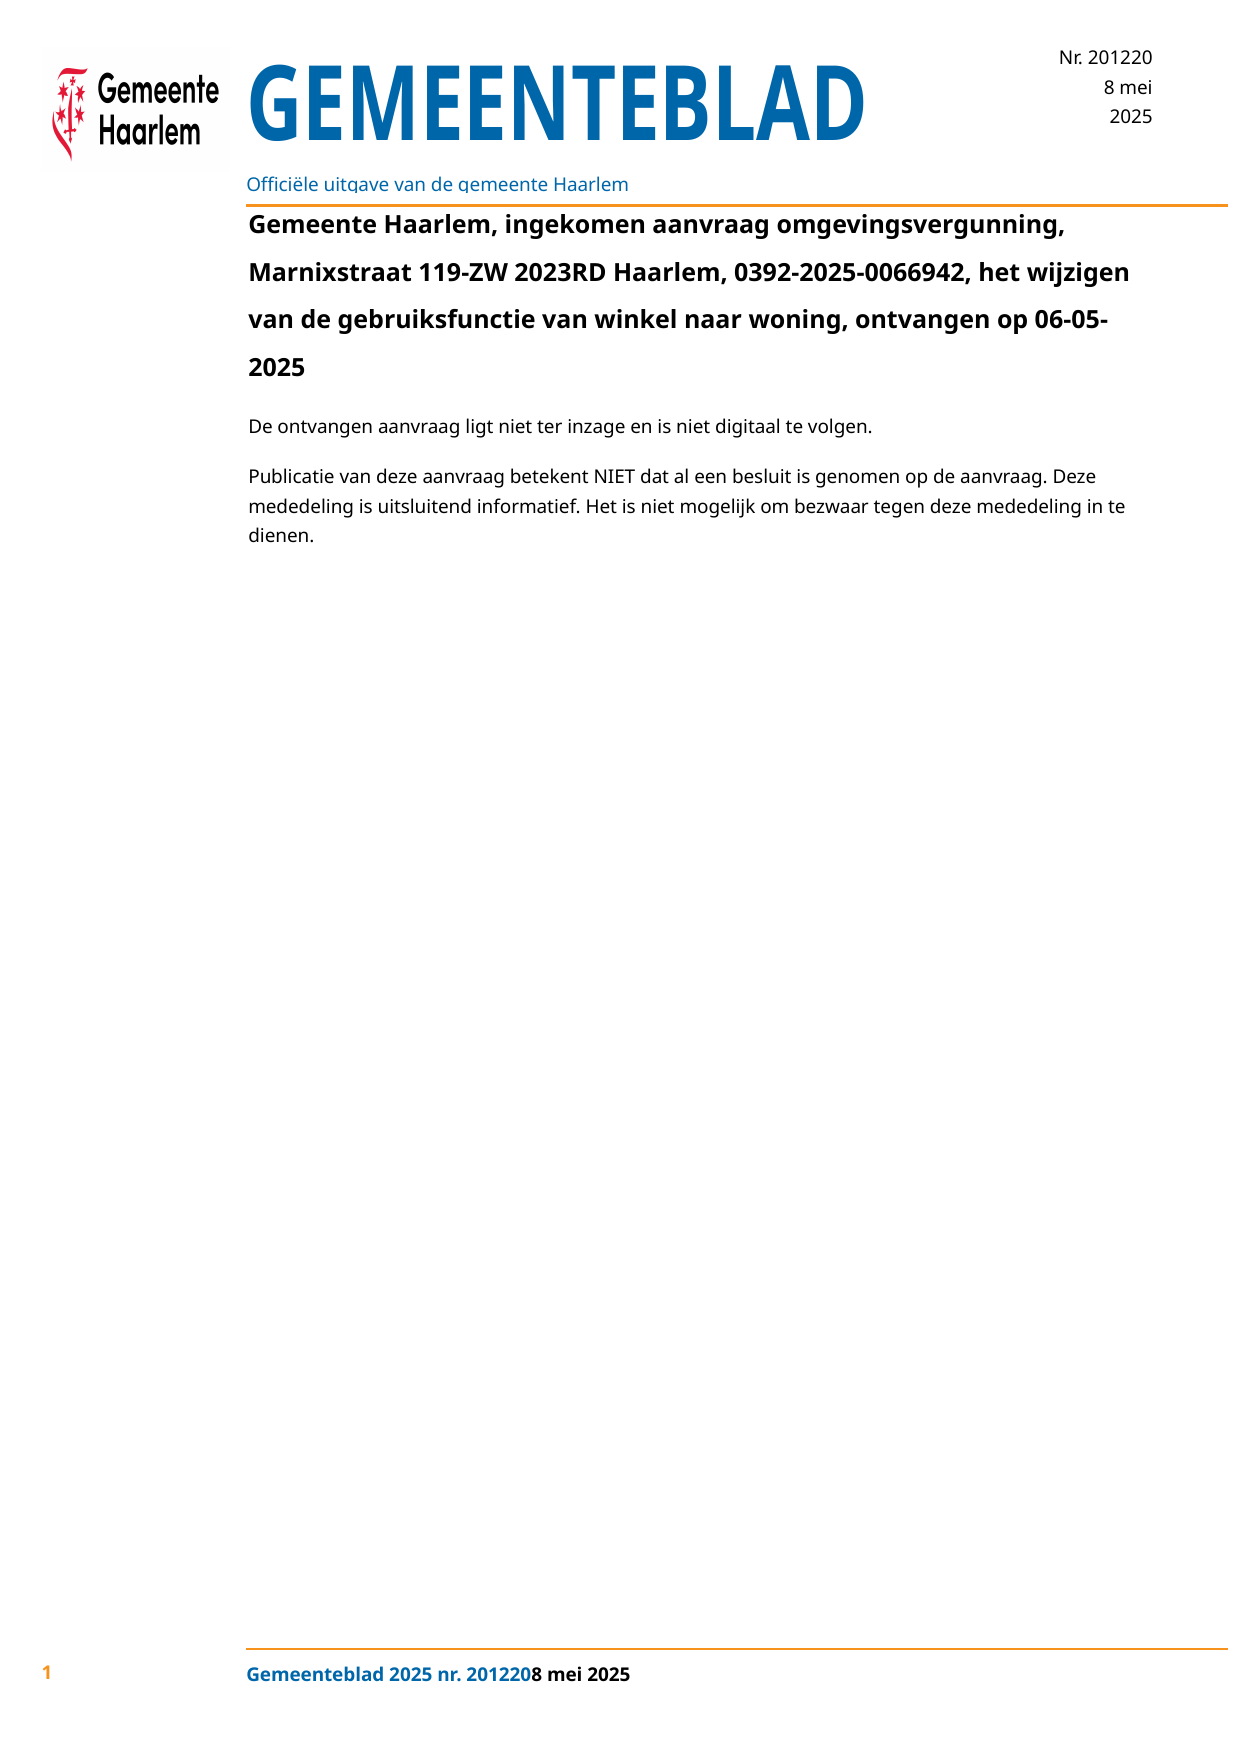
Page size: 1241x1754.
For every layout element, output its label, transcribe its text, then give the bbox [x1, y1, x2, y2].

text Publicatie van deze aanvraag betekent NIET dat al een besluit is genomen op de aanvraag. Deze mededeling is uitsluitend informatief. Het is niet mogelijk om bezwaar tegen deze mededeling in te dienen. [248, 463, 1152, 548]
text Gemeente Haarlem, ingekomen aanvraag omgevingsvergunning, Marnixstraat 119-ZW 2023RD Haarlem, 0392-2025-0066942, het wijzigen van de gebruiksfunctie van winkel naar woning, ontvangen op 06-05-2025 [248, 207, 1152, 384]
picture [41, 47, 231, 172]
text De ontvangen aanvraag ligt niet ter inzage en is niet digitaal te volgen. [248, 413, 1152, 439]
